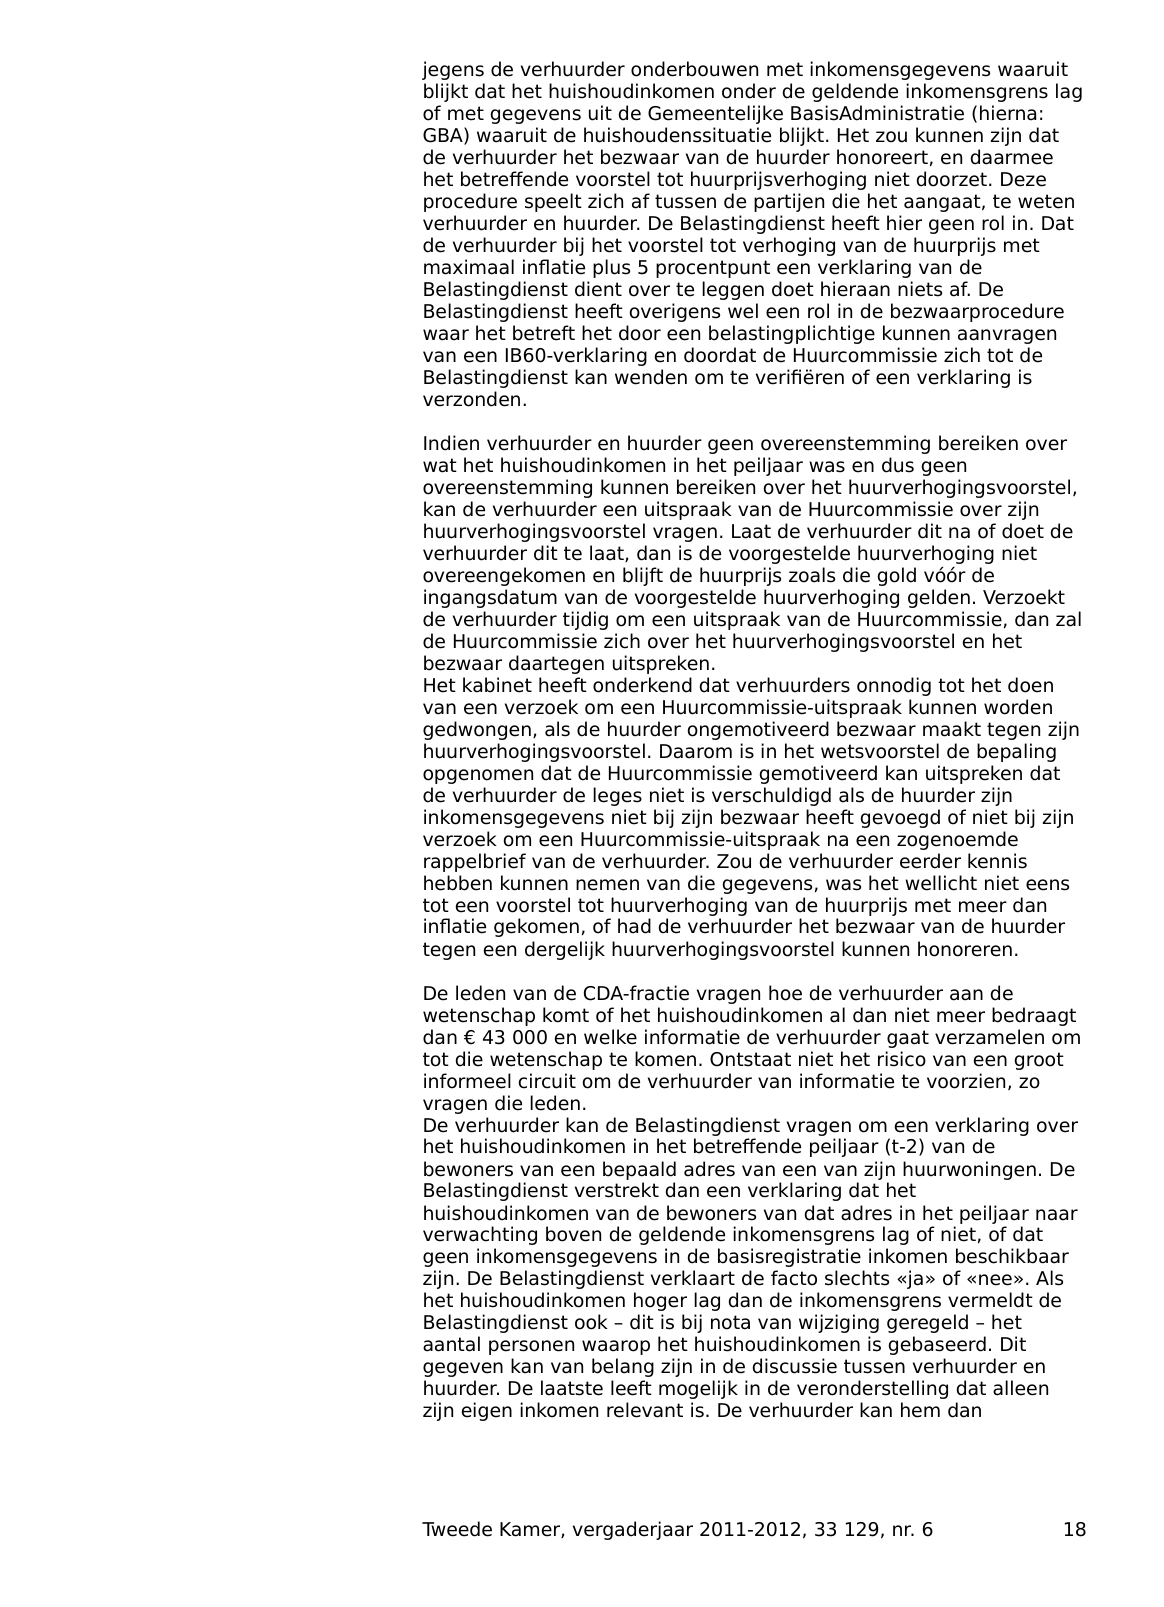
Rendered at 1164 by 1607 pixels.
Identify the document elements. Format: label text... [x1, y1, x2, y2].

text Indien verhuurder en huurder geen overeenstemming bereiken over wat het huishoudinkomen in het peiljaar was en dus geen overeenstemming kunnen bereiken over het huurverhogingsvoorstel, kan de verhuurder een uitspraak van de Huurcommissie over zijn huurverhogingsvoorstel vragen. Laat de verhuurder dit na of doet de verhuurder dit te laat, dan is de voorgestelde huurverhoging niet overeengekomen en blijft de huurprijs zoals die gold vóór de ingangsdatum van de voorgestelde huurverhoging gelden. Verzoekt de verhuurder tijdig om een uitspraak van de Huurcommissie, dan zal de Huurcommissie zich over het huurverhogingsvoorstel en het bezwaar daartegen uitspreken. [422, 433, 1087, 675]
text jegens de verhuurder onderbouwen met inkomensgegevens waaruit blijkt dat het huishoudinkomen onder de geldende inkomensgrens lag of met gegevens uit de Gemeentelijke BasisAdministratie (hierna: GBA) waaruit de huishoudenssituatie blijkt. Het zou kunnen zijn dat de verhuurder het bezwaar van de huurder honoreert, en daarmee het betreffende voorstel tot huurprijsverhoging niet doorzet. Deze procedure speelt zich af tussen de partijen die het aangaat, te weten verhuurder en huurder. De Belastingdienst heeft hier geen rol in. Dat de verhuurder bij het voorstel tot verhoging van de huurprijs met maximaal inflatie plus 5 procentpunt een verklaring van de Belastingdienst dient over te leggen doet hieraan niets af. De Belastingdienst heeft overigens wel een rol in de bezwaarprocedure waar het betreft het door een belastingplichtige kunnen aanvragen van een IB60-verklaring en doordat de Huurcommissie zich tot de Belastingdienst kan wenden om te verifiëren of een verklaring is verzonden. [422, 59, 1087, 411]
text Het kabinet heeft onderkend dat verhuurders onnodig tot het doen van een verzoek om een Huurcommissie-uitspraak kunnen worden gedwongen, als de huurder ongemotiveerd bezwaar maakt tegen zijn huurverhogingsvoorstel. Daarom is in het wetsvoorstel de bepaling opgenomen dat de Huurcommissie gemotiveerd kan uitspreken dat de verhuurder de leges niet is verschuldigd als de huurder zijn inkomensgegevens niet bij zijn bezwaar heeft gevoegd of niet bij zijn verzoek om een Huurcommissie-uitspraak na een zogenoemde rappelbrief van de verhuurder. Zou de verhuurder eerder kennis hebben kunnen nemen van die gegevens, was het wellicht niet eens tot een voorstel tot huurverhoging van de huurprijs met meer dan inflatie gekomen, of had de verhuurder het bezwaar van de huurder tegen een dergelijk huurverhogingsvoorstel kunnen honoreren. [422, 675, 1087, 960]
text De verhuurder kan de Belastingdienst vragen om een verklaring over het huishoudinkomen in het betreffende peiljaar (t-2) van de bewoners van een bepaald adres van een van zijn huurwoningen. De Belastingdienst verstrekt dan een verklaring dat het huishoudinkomen van de bewoners van dat adres in het peiljaar naar verwachting boven de geldende inkomensgrens lag of niet, of dat geen inkomensgegevens in de basisregistratie inkomen beschikbaar zijn. De Belastingdienst verklaart de facto slechts «ja» of «nee». Als het huishoudinkomen hoger lag dan de inkomensgrens vermeldt de Belastingdienst ook – dit is bij nota van wijziging geregeld – het aantal personen waarop het huishoudinkomen is gebaseerd. Dit gegeven kan van belang zijn in de discussie tussen verhuurder en huurder. De laatste leeft mogelijk in de veronderstelling dat alleen zijn eigen inkomen relevant is. De verhuurder kan hem dan [422, 1114, 1087, 1422]
text De leden van de CDA-fractie vragen hoe de verhuurder aan de wetenschap komt of het huishoudinkomen al dan niet meer bedraagt dan € 43 000 en welke informatie de verhuurder gaat verzamelen om tot die wetenschap te komen. Ontstaat niet het risico van een groot informeel circuit om de verhuurder van informatie te voorzien, zo vragen die leden. [422, 983, 1087, 1114]
